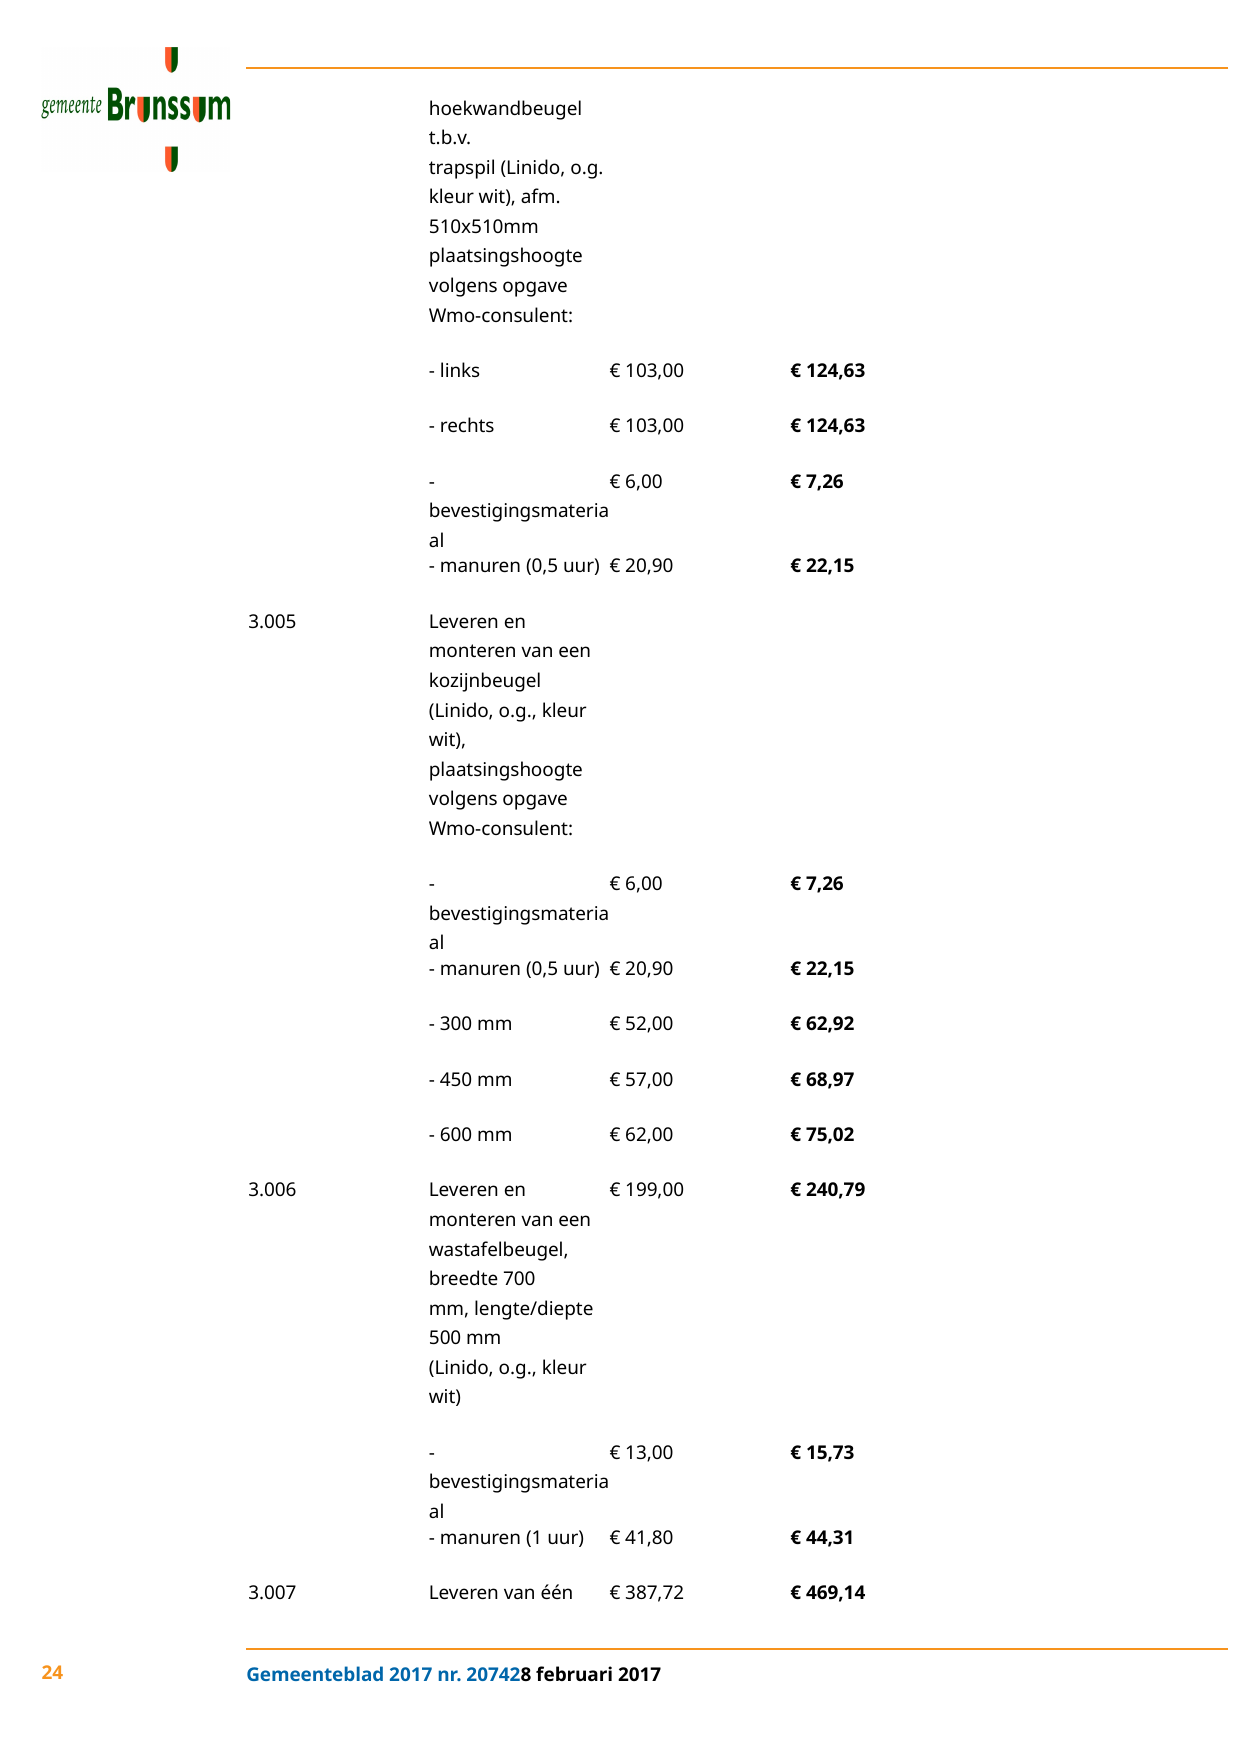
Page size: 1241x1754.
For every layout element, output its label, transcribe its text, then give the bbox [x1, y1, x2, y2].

table_cell - 300 mm [429, 1011, 609, 1066]
table_cell - rechts [429, 413, 609, 468]
table_cell [971, 1439, 1152, 1524]
table_cell € 75,02 [790, 1121, 971, 1177]
table_cell - bevestigingsmateriaal [429, 870, 609, 955]
table_cell [248, 553, 429, 608]
table_cell - manuren (0,5 uur) [429, 955, 609, 1011]
table_cell [248, 1011, 429, 1066]
table_cell [971, 553, 1152, 608]
table_cell € 103,00 [609, 357, 790, 412]
table_cell [971, 955, 1152, 1011]
table_cell 3.007 [248, 1579, 429, 1605]
table_cell Leveren en monteren van een wastafelbeugel, breedte 700 mm, lengte/diepte 500 mm (Linido, o.g., kleur wit) [429, 1177, 609, 1439]
table_cell [971, 95, 1152, 357]
table_cell [609, 608, 790, 870]
table_cell € 387,72 [609, 1579, 790, 1605]
table_cell € 20,90 [609, 553, 790, 608]
table_cell € 62,92 [790, 1011, 971, 1066]
table_cell € 469,14 [790, 1579, 971, 1605]
table_cell € 103,00 [609, 413, 790, 468]
table_cell [971, 1524, 1152, 1579]
table_cell € 22,15 [790, 553, 971, 608]
table_cell [971, 1066, 1152, 1121]
table_cell € 15,73 [790, 1439, 971, 1524]
table_cell [971, 1121, 1152, 1177]
table_cell 3.005 [248, 608, 429, 870]
table_cell [971, 1177, 1152, 1439]
table_cell [971, 1011, 1152, 1066]
table_cell € 7,26 [790, 468, 971, 553]
table_cell - 600 mm [429, 1121, 609, 1177]
table_cell € 22,15 [790, 955, 971, 1011]
table_cell [971, 608, 1152, 870]
table_cell hoekwandbeugel t.b.v. trapspil (Linido, o.g. kleur wit), afm. 510x510mm plaatsingshoogte volgens opgave Wmo-consulent: [429, 95, 609, 357]
picture [41, 47, 231, 172]
table_cell € 62,00 [609, 1121, 790, 1177]
table_cell [971, 468, 1152, 553]
table_cell [248, 357, 429, 412]
table_cell [971, 357, 1152, 412]
table_cell [248, 468, 429, 553]
table_cell Leveren van één [429, 1579, 609, 1605]
table_cell [790, 608, 971, 870]
table_cell € 20,90 [609, 955, 790, 1011]
table_cell € 13,00 [609, 1439, 790, 1524]
table_cell € 124,63 [790, 357, 971, 412]
table_cell - bevestigingsmateriaal [429, 1439, 609, 1524]
table_cell - bevestigingsmateriaal [429, 468, 609, 553]
table_cell € 6,00 [609, 870, 790, 955]
table_cell - manuren (1 uur) [429, 1524, 609, 1579]
table_cell [248, 1439, 429, 1524]
table_cell [790, 95, 971, 357]
table_cell - links [429, 357, 609, 412]
table_cell 3.006 [248, 1177, 429, 1439]
table_cell € 124,63 [790, 413, 971, 468]
table_cell [971, 1579, 1152, 1605]
table_cell € 41,80 [609, 1524, 790, 1579]
table_cell [248, 955, 429, 1011]
table_cell [609, 95, 790, 357]
table_cell € 6,00 [609, 468, 790, 553]
table_cell [248, 870, 429, 955]
table_cell [248, 413, 429, 468]
table_cell € 44,31 [790, 1524, 971, 1579]
table_cell [248, 95, 429, 357]
table_cell [248, 1066, 429, 1121]
table_cell € 57,00 [609, 1066, 790, 1121]
table_cell € 68,97 [790, 1066, 971, 1121]
table_cell [971, 413, 1152, 468]
table_cell [248, 1121, 429, 1177]
table_cell - 450 mm [429, 1066, 609, 1121]
table_cell € 7,26 [790, 870, 971, 955]
table_cell - manuren (0,5 uur) [429, 553, 609, 608]
table_cell Leveren en monteren van een kozijnbeugel (Linido, o.g., kleur wit), plaatsingshoogte volgens opgave Wmo-consulent: [429, 608, 609, 870]
table_cell [971, 870, 1152, 955]
table_cell € 52,00 [609, 1011, 790, 1066]
table_cell € 240,79 [790, 1177, 971, 1439]
table_cell [248, 1524, 429, 1579]
table_cell € 199,00 [609, 1177, 790, 1439]
